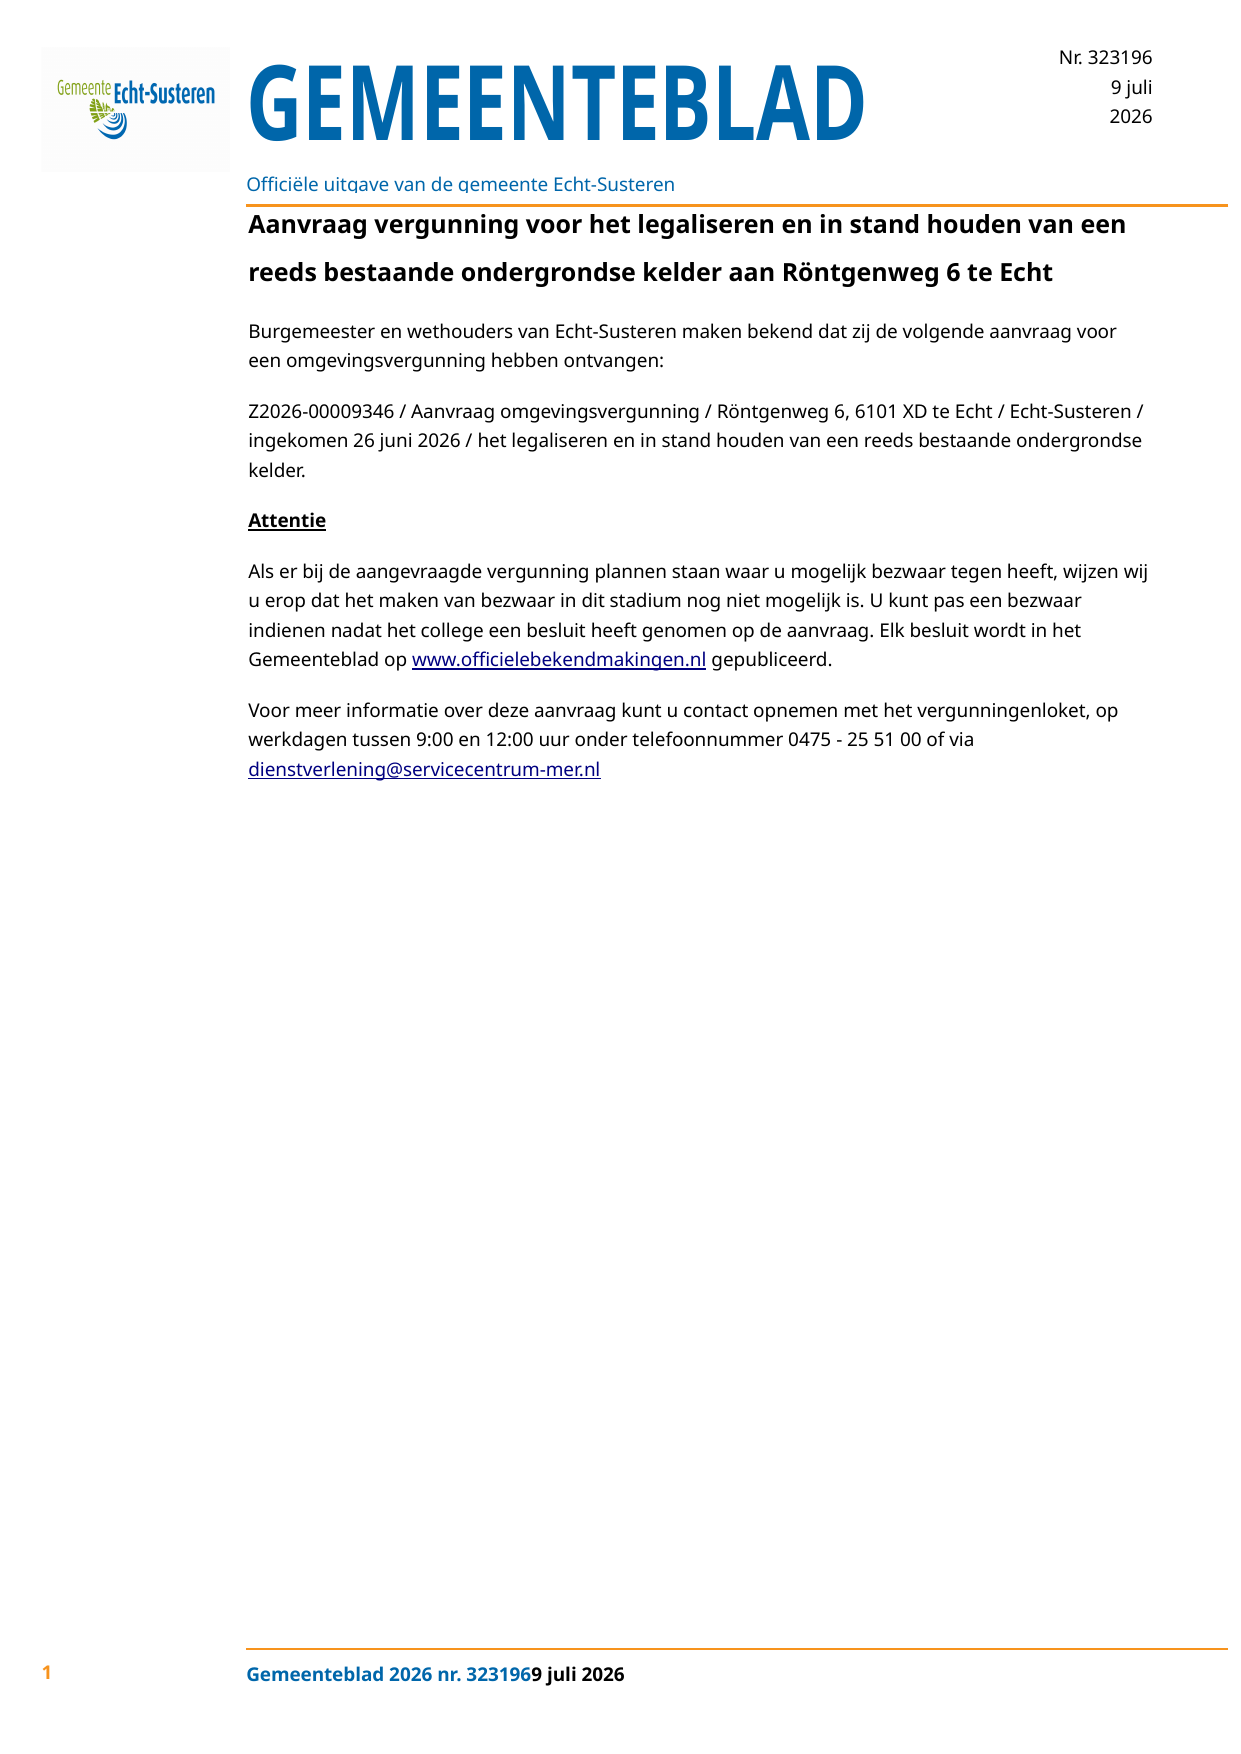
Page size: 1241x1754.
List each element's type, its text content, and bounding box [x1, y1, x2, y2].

text Burgemeester en wethouders van Echt-Susteren maken bekend dat zij de volgende aanvraag voor een omgevingsvergunning hebben ontvangen: [248, 318, 1152, 373]
text Attentie [248, 507, 1152, 533]
picture [41, 47, 231, 172]
text Voor meer informatie over deze aanvraag kunt u contact opnemen met het vergunningenloket, op werkdagen tussen 9:00 en 12:00 uur onder telefoonnummer 0475 - 25 51 00 of via dienstverlening@servicecentrum-mer.nl [248, 697, 1152, 782]
text Z2026-00009346 / Aanvraag omgevingsvergunning / Röntgenweg 6, 6101 XD te Echt / Echt-Susteren / ingekomen 26 juni 2026 / het legaliseren en in stand houden van een reeds bestaande ondergrondse kelder. [248, 398, 1152, 483]
text Aanvraag vergunning voor het legaliseren en in stand houden van een reeds bestaande ondergrondse kelder aan Röntgenweg 6 te Echt [248, 207, 1152, 288]
text Als er bij de aangevraagde vergunning plannen staan waar u mogelijk bezwaar tegen heeft, wijzen wij u erop dat het maken van bezwaar in dit stadium nog niet mogelijk is. U kunt pas een bezwaar indienen nadat het college een besluit heeft genomen op de aanvraag. Elk besluit wordt in het Gemeenteblad op www.officielebekendmakingen.nl gepubliceerd. [248, 558, 1152, 672]
